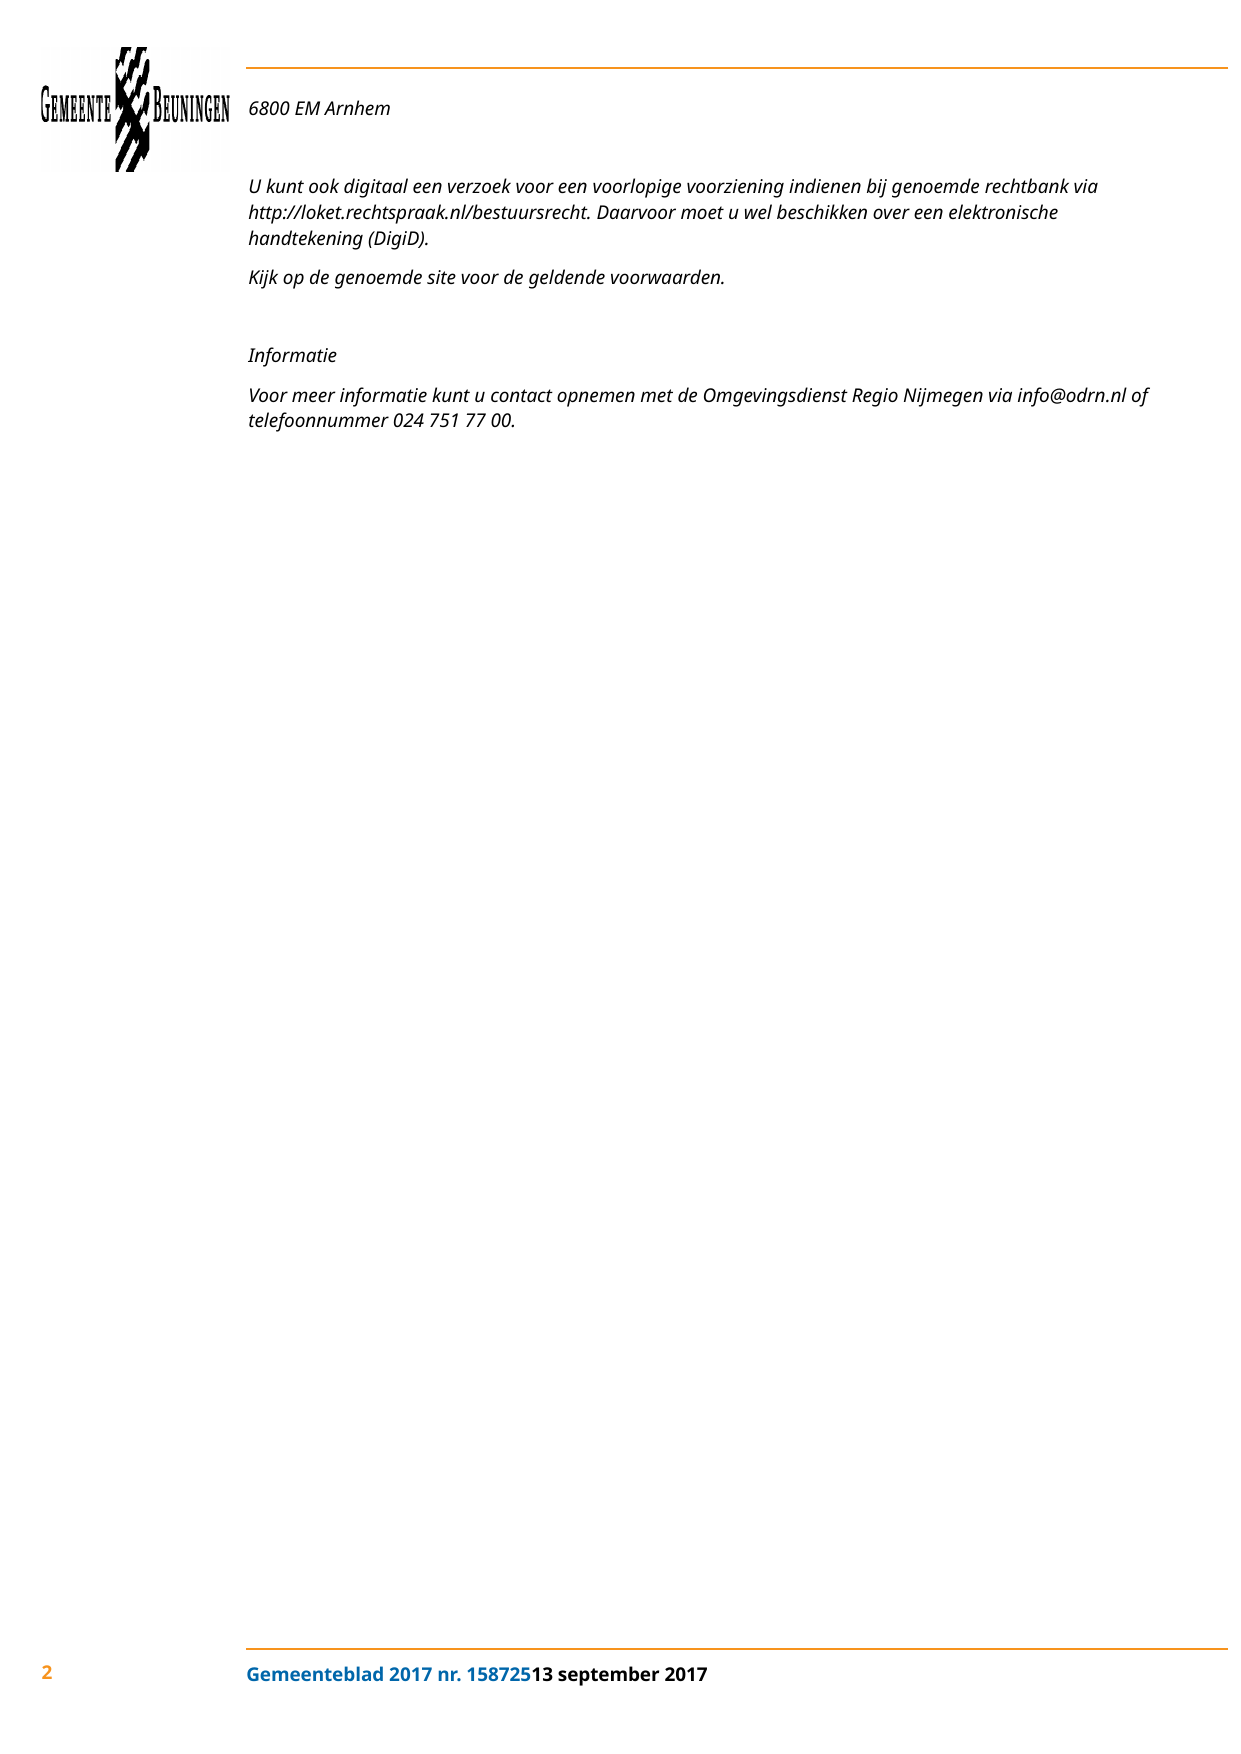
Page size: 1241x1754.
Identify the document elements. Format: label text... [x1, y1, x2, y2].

text U kunt ook digitaal een verzoek voor een voorlopige voorziening indienen bij genoemde rechtbank via http://loket.rechtspraak.nl/bestuursrecht. Daarvoor moet u wel beschikken over een elektronische handtekening (DigiD). [248, 173, 1152, 251]
text Informatie [248, 343, 1152, 368]
text Kijk op de genoemde site voor de geldende voorwaarden. [248, 264, 1152, 290]
text Voor meer informatie kunt u contact opnemen met de Omgevingsdienst Regio Nijmegen via info@odrn.nl of telefoonnummer 024 751 77 00. [248, 382, 1152, 433]
picture [41, 47, 231, 172]
text 6800 EM Arnhem [248, 95, 1152, 121]
